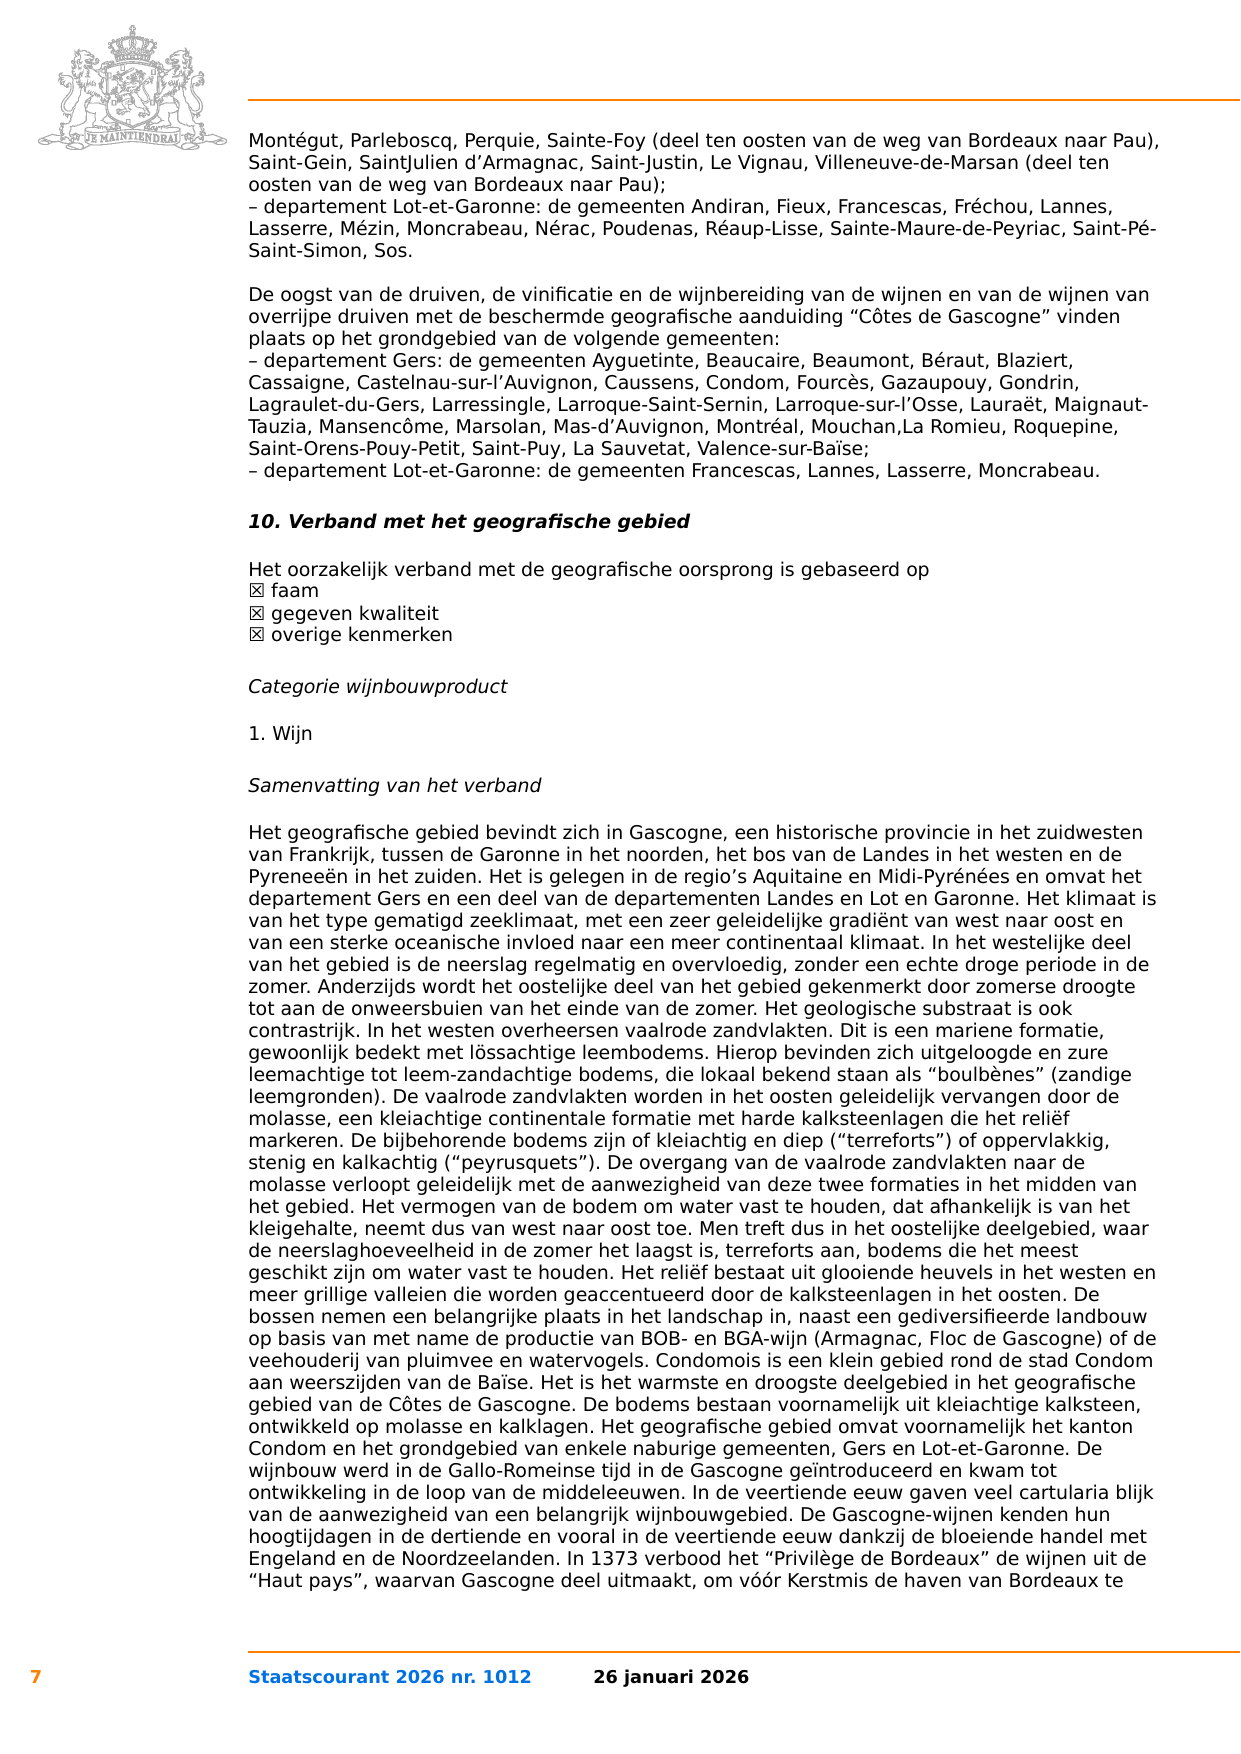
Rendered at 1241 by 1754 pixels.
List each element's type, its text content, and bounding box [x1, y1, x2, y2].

text ☒ gegeven kwaliteit [248, 602, 1163, 624]
text Het oorzakelijk verband met de geografische oorsprong is gebaseerd op [248, 558, 1163, 580]
text 1. Wijn [248, 723, 1163, 745]
subtitle 10. Verband met het geografische gebied [248, 511, 1163, 533]
text De oogst van de druiven, de vinificatie en de wijnbereiding van de wijnen en van de wijnen van overrijpe druiven met de beschermde geografische aanduiding “Côtes de Gascogne” vinden plaats op het grondgebied van de volgende gemeenten: [248, 284, 1163, 349]
text – departement Lot-et-Garonne: de gemeenten Francescas, Lannes, Lasserre, Moncrabeau. [248, 459, 1163, 481]
text Montégut, Parleboscq, Perquie, Sainte-Foy (deel ten oosten van de weg van Bordeaux naar Pau), Saint-Gein, SaintJulien d’Armagnac, Saint-Justin, Le Vignau, Villeneuve-de-Marsan (deel ten oosten van de weg van Bordeaux naar Pau); [248, 130, 1163, 196]
text – departement Gers: de gemeenten Ayguetinte, Beaucaire, Beaumont, Béraut, Blaziert, Cassaigne, Castelnau-sur-l’Auvignon, Caussens, Condom, Fourcès, Gazaupouy, Gondrin, Lagraulet-du-Gers, Larressingle, Larroque-Saint-Sernin, Larroque-sur-l’Osse, Lauraët, Maignaut-Tauzia, Mansencôme, Marsolan, Mas-d’Auvignon, Montréal, Mouchan,La Romieu, Roquepine, Saint-Orens-Pouy-Petit, Saint-Puy, La Sauvetat, Valence-sur-Baïse; [248, 349, 1163, 459]
text ☒ overige kenmerken [248, 624, 1163, 646]
text Het geografische gebied bevindt zich in Gascogne, een historische provincie in het zuidwesten van Frankrijk, tussen de Garonne in het noorden, het bos van de Landes in het westen en de Pyreneeën in het zuiden. Het is gelegen in de regio’s Aquitaine en Midi-Pyrénées en omvat het departement Gers en een deel van de departementen Landes en Lot en Garonne. Het klimaat is van het type gematigd zeeklimaat, met een zeer geleidelijke gradiënt van west naar oost en van een sterke oceanische invloed naar een meer continentaal klimaat. In het westelijke deel van het gebied is de neerslag regelmatig en overvloedig, zonder een echte droge periode in de zomer. Anderzijds wordt het oostelijke deel van het gebied gekenmerkt door zomerse droogte tot aan de onweersbuien van het einde van de zomer. Het geologische substraat is ook contrastrijk. In het westen overheersen vaalrode zandvlakten. Dit is een mariene formatie, gewoonlijk bedekt met lössachtige leembodems. Hierop bevinden zich uitgeloogde en zure leemachtige tot leem-zandachtige bodems, die lokaal bekend staan als “boulbènes” (zandige leemgronden). De vaalrode zandvlakten worden in het oosten geleidelijk vervangen door de molasse, een kleiachtige continentale formatie met harde kalksteenlagen die het reliëf markeren. De bijbehorende bodems zijn of kleiachtig en diep (“terreforts”) of oppervlakkig, stenig en kalkachtig (“peyrusquets”). De overgang van de vaalrode zandvlakten naar de molasse verloopt geleidelijk met de aanwezigheid van deze twee formaties in het midden van het gebied. Het vermogen van de bodem om water vast te houden, dat afhankelijk is van het kleigehalte, neemt dus van west naar oost toe. Men treft dus in het oostelijke deelgebied, waar de neerslaghoeveelheid in de zomer het laagst is, terreforts aan, bodems die het meest geschikt zijn om water vast te houden. Het reliëf bestaat uit glooiende heuvels in het westen en meer grillige valleien die worden geaccentueerd door de kalksteenlagen in het oosten. De bossen nemen een belangrijke plaats in het landschap in, naast een gediversifieerde landbouw op basis van met name de productie van BOB- en BGA-wijn (Armagnac, Floc de Gascogne) of de veehouderij van pluimvee en watervogels. Condomois is een klein gebied rond de stad Condom aan weerszijden van de Baïse. Het is het warmste en droogste deelgebied in het geografische gebied van de Côtes de Gascogne. De bodems bestaan voornamelijk uit kleiachtige kalksteen, ontwikkeld op molasse en kalklagen. Het geografische gebied omvat voornamelijk het kanton Condom en het grondgebied van enkele naburige gemeenten, Gers en Lot-et-Garonne. De wijnbouw werd in de Gallo-Romeinse tijd in de Gascogne geïntroduceerd en kwam tot ontwikkeling in de loop van de middeleeuwen. In de veertiende eeuw gaven veel cartularia blijk van de aanwezigheid van een belangrijk wijnbouwgebied. De Gascogne-wijnen kenden hun hoogtijdagen in de dertiende en vooral in de veertiende eeuw dankzij de bloeiende handel met Engeland en de Noordzeelanden. In 1373 verbood het “Privilège de Bordeaux” de wijnen uit de “Haut pays”, waarvan Gascogne deel uitmaakt, om vóór Kerstmis de haven van Bordeaux te [248, 822, 1163, 1592]
subtitle Categorie wijnbouwproduct [248, 676, 1163, 698]
picture [38, 25, 227, 150]
text – departement Lot-et-Garonne: de gemeenten Andiran, Fieux, Francescas, Fréchou, Lannes, Lasserre, Mézin, Moncrabeau, Nérac, Poudenas, Réaup-Lisse, Sainte-Maure-de-Peyriac, Saint-Pé-Saint-Simon, Sos. [248, 196, 1163, 262]
subtitle Samenvatting van het verband [248, 775, 1163, 797]
text ☒ faam [248, 580, 1163, 602]
